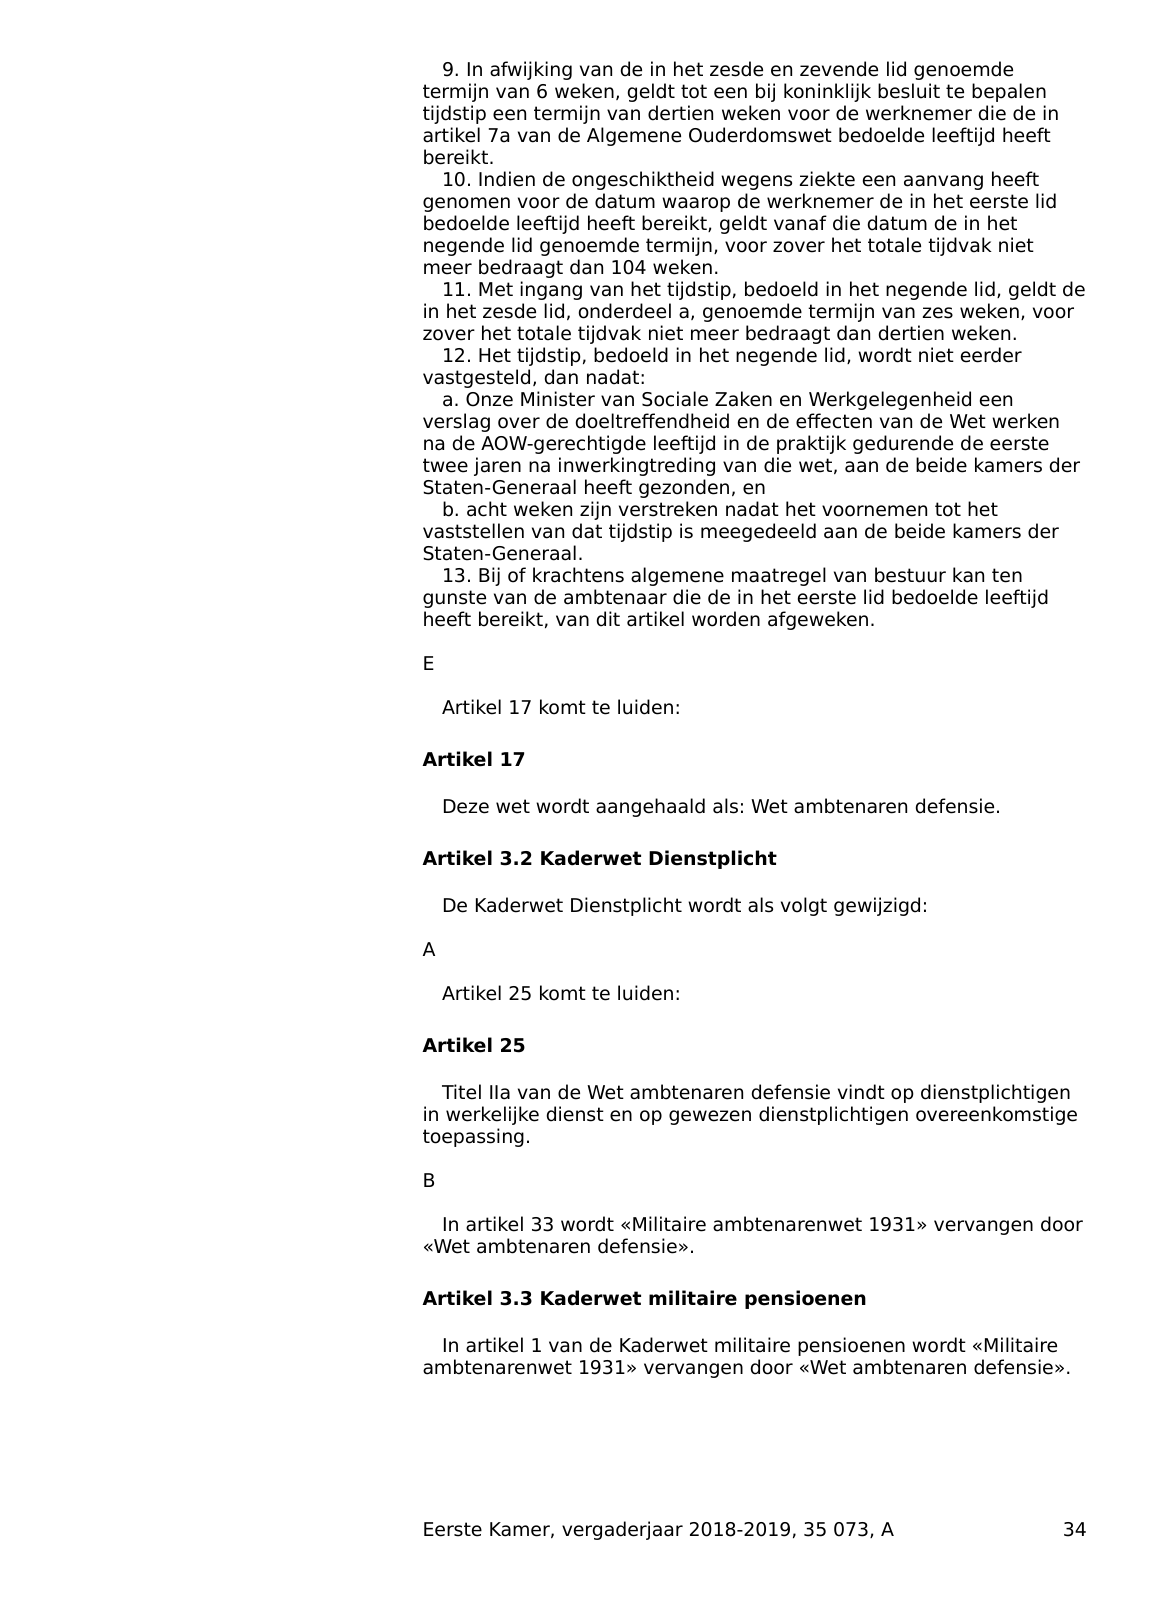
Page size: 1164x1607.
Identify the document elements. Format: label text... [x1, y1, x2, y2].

text A [422, 939, 1087, 961]
text Deze wet wordt aangehaald als: Wet ambtenaren defensie. [422, 796, 1087, 818]
text 11. Met ingang van het tijdstip, bedoeld in het negende lid, geldt de in het zesde lid, onderdeel a, genoemde termijn van zes weken, voor zover het totale tijdvak niet meer bedraagt dan dertien weken. [422, 279, 1087, 345]
subtitle Artikel 3.2 Kaderwet Dienstplicht [422, 848, 1087, 870]
text 13. Bij of krachtens algemene maatregel van bestuur kan ten gunste van de ambtenaar die de in het eerste lid bedoelde leeftijd heeft bereikt, van dit artikel worden afgeweken. [422, 564, 1087, 631]
text 9. In afwijking van de in het zesde en zevende lid genoemde termijn van 6 weken, geldt tot een bij koninklijk besluit te bepalen tijdstip een termijn van dertien weken voor de werknemer die de in artikel 7a van de Algemene Ouderdomswet bedoelde leeftijd heeft bereikt. [422, 59, 1087, 169]
text B [422, 1170, 1087, 1192]
text 10. Indien de ongeschiktheid wegens ziekte een aanvang heeft genomen voor de datum waarop de werknemer de in het eerste lid bedoelde leeftijd heeft bereikt, geldt vanaf die datum de in het negende lid genoemde termijn, voor zover het totale tijdvak niet meer bedraagt dan 104 weken. [422, 169, 1087, 279]
text De Kaderwet Dienstplicht wordt als volgt gewijzigd: [422, 895, 1087, 917]
subtitle Artikel 3.3 Kaderwet militaire pensioenen [422, 1288, 1087, 1310]
text Artikel 25 komt te luiden: [422, 983, 1087, 1005]
text Titel IIa van de Wet ambtenaren defensie vindt op dienstplichtigen in werkelijke dienst en op gewezen dienstplichtigen overeenkomstige toepassing. [422, 1082, 1087, 1148]
text b. acht weken zijn verstreken nadat het voornemen tot het vaststellen van dat tijdstip is meegedeeld aan de beide kamers der Staten-Generaal. [422, 499, 1087, 564]
text Artikel 17 komt te luiden: [422, 697, 1087, 719]
text E [422, 653, 1087, 675]
text 12. Het tijdstip, bedoeld in het negende lid, wordt niet eerder vastgesteld, dan nadat: [422, 345, 1087, 389]
text In artikel 33 wordt «Militaire ambtenarenwet 1931» vervangen door «Wet ambtenaren defensie». [422, 1214, 1087, 1258]
text In artikel 1 van de Kaderwet militaire pensioenen wordt «Militaire ambtenarenwet 1931» vervangen door «Wet ambtenaren defensie». [422, 1335, 1087, 1379]
subtitle Artikel 25 [422, 1035, 1087, 1057]
subtitle Artikel 17 [422, 749, 1087, 771]
text a. Onze Minister van Sociale Zaken en Werkgelegenheid een verslag over de doeltreffendheid en de effecten van de Wet werken na de AOW-gerechtigde leeftijd in de praktijk gedurende de eerste twee jaren na inwerkingtreding van die wet, aan de beide kamers der Staten-Generaal heeft gezonden, en [422, 389, 1087, 499]
